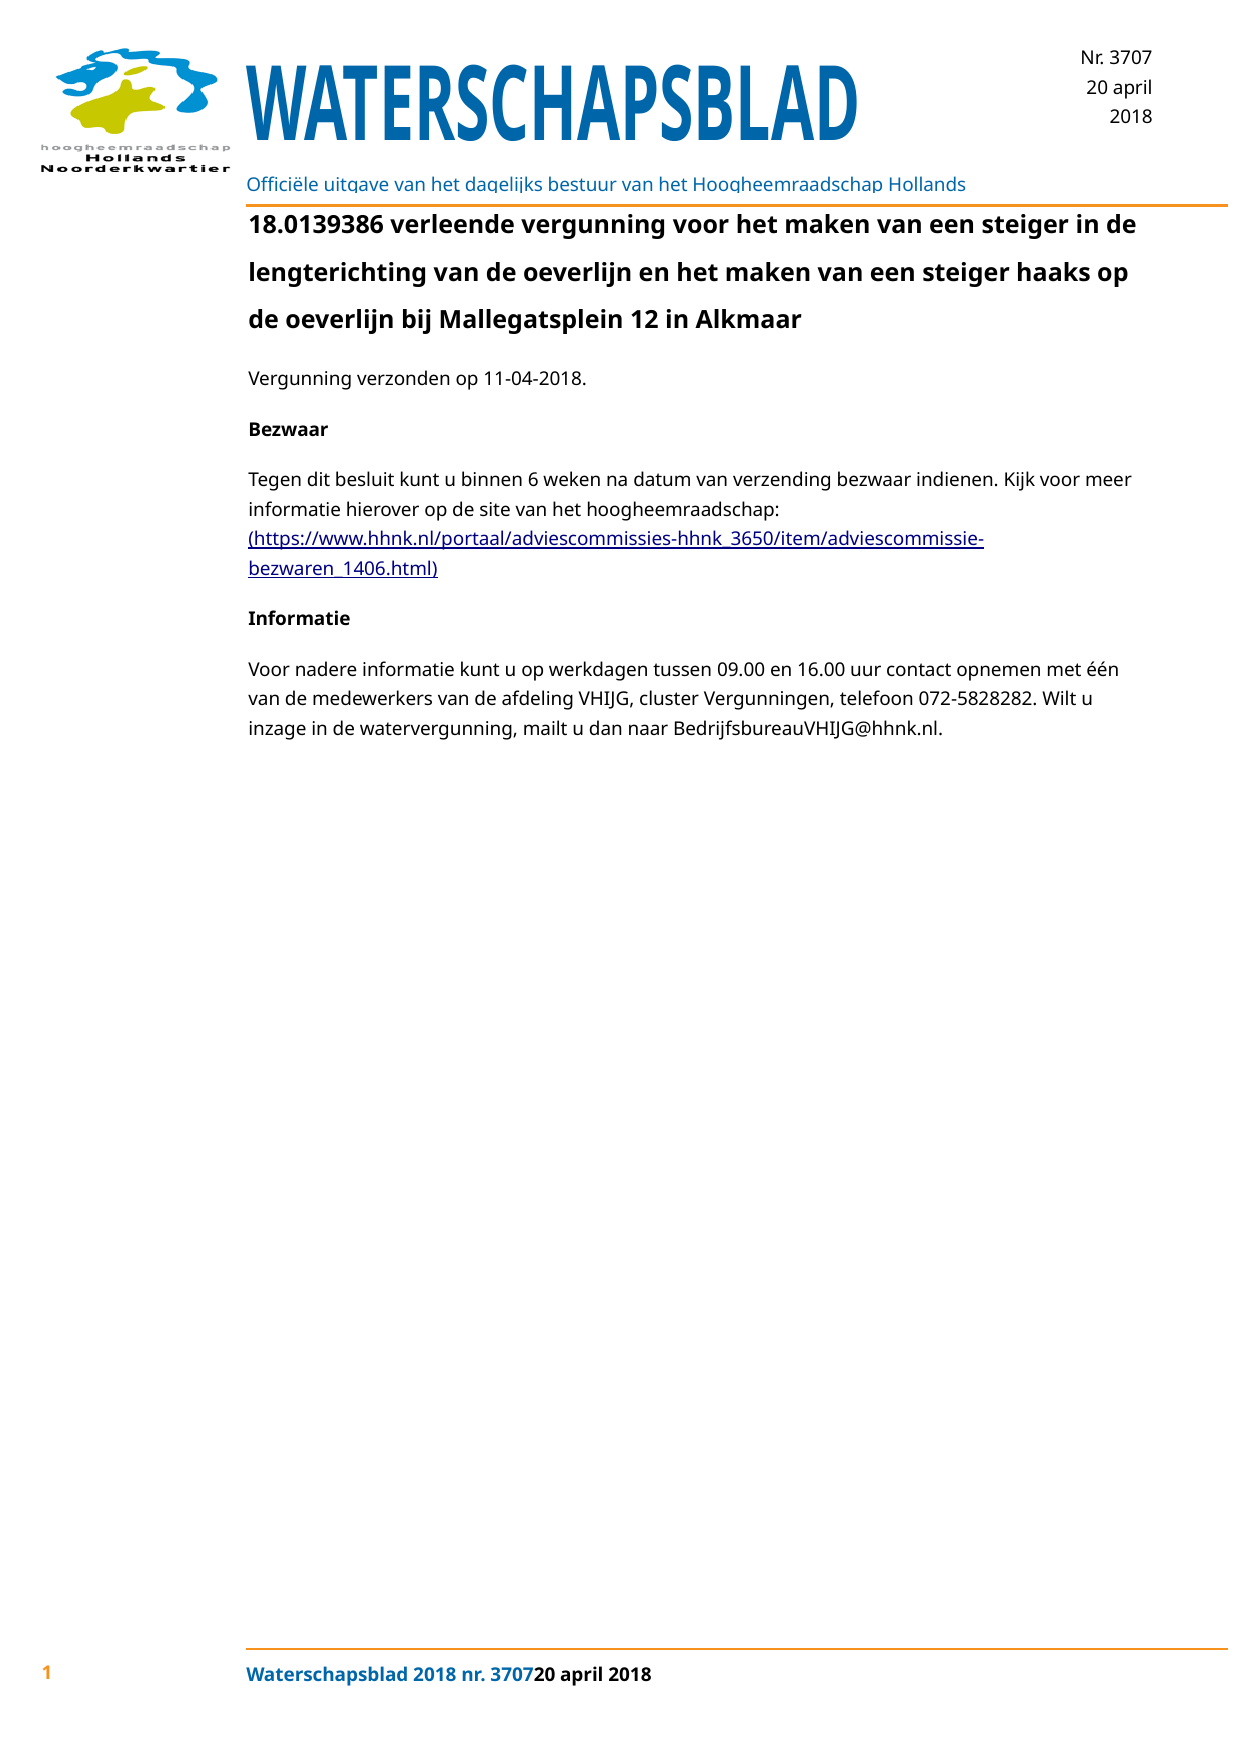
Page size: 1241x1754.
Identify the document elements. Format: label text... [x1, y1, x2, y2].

text Voor nadere informatie kunt u op werkdagen tussen 09.00 en 16.00 uur contact opnemen met één van de medewerkers van de afdeling VHIJG, cluster Vergunningen, telefoon 072-5828282. Wilt u inzage in de watervergunning, mailt u dan naar BedrijfsbureauVHIJG@hhnk.nl. [248, 656, 1152, 741]
text Informatie [248, 606, 1152, 631]
text Bezwaar [248, 416, 1152, 442]
picture [41, 47, 231, 172]
text Tegen dit besluit kunt u binnen 6 weken na datum van verzending bezwaar indienen. Kijk voor meer informatie hierover op de site van het hoogheemraadschap: (https://www.hhnk.nl/portaal/adviescommissies-hhnk_3650/item/adviescommissie-bezwaren_1406.html) [248, 466, 1152, 581]
text 18.0139386 verleende vergunning voor het maken van een steiger in de lengterichting van de oeverlijn en het maken van een steiger haaks op de oeverlijn bij Mallegatsplein 12 in Alkmaar [248, 207, 1152, 336]
text Vergunning verzonden op 11-04-2018. [248, 366, 1152, 391]
